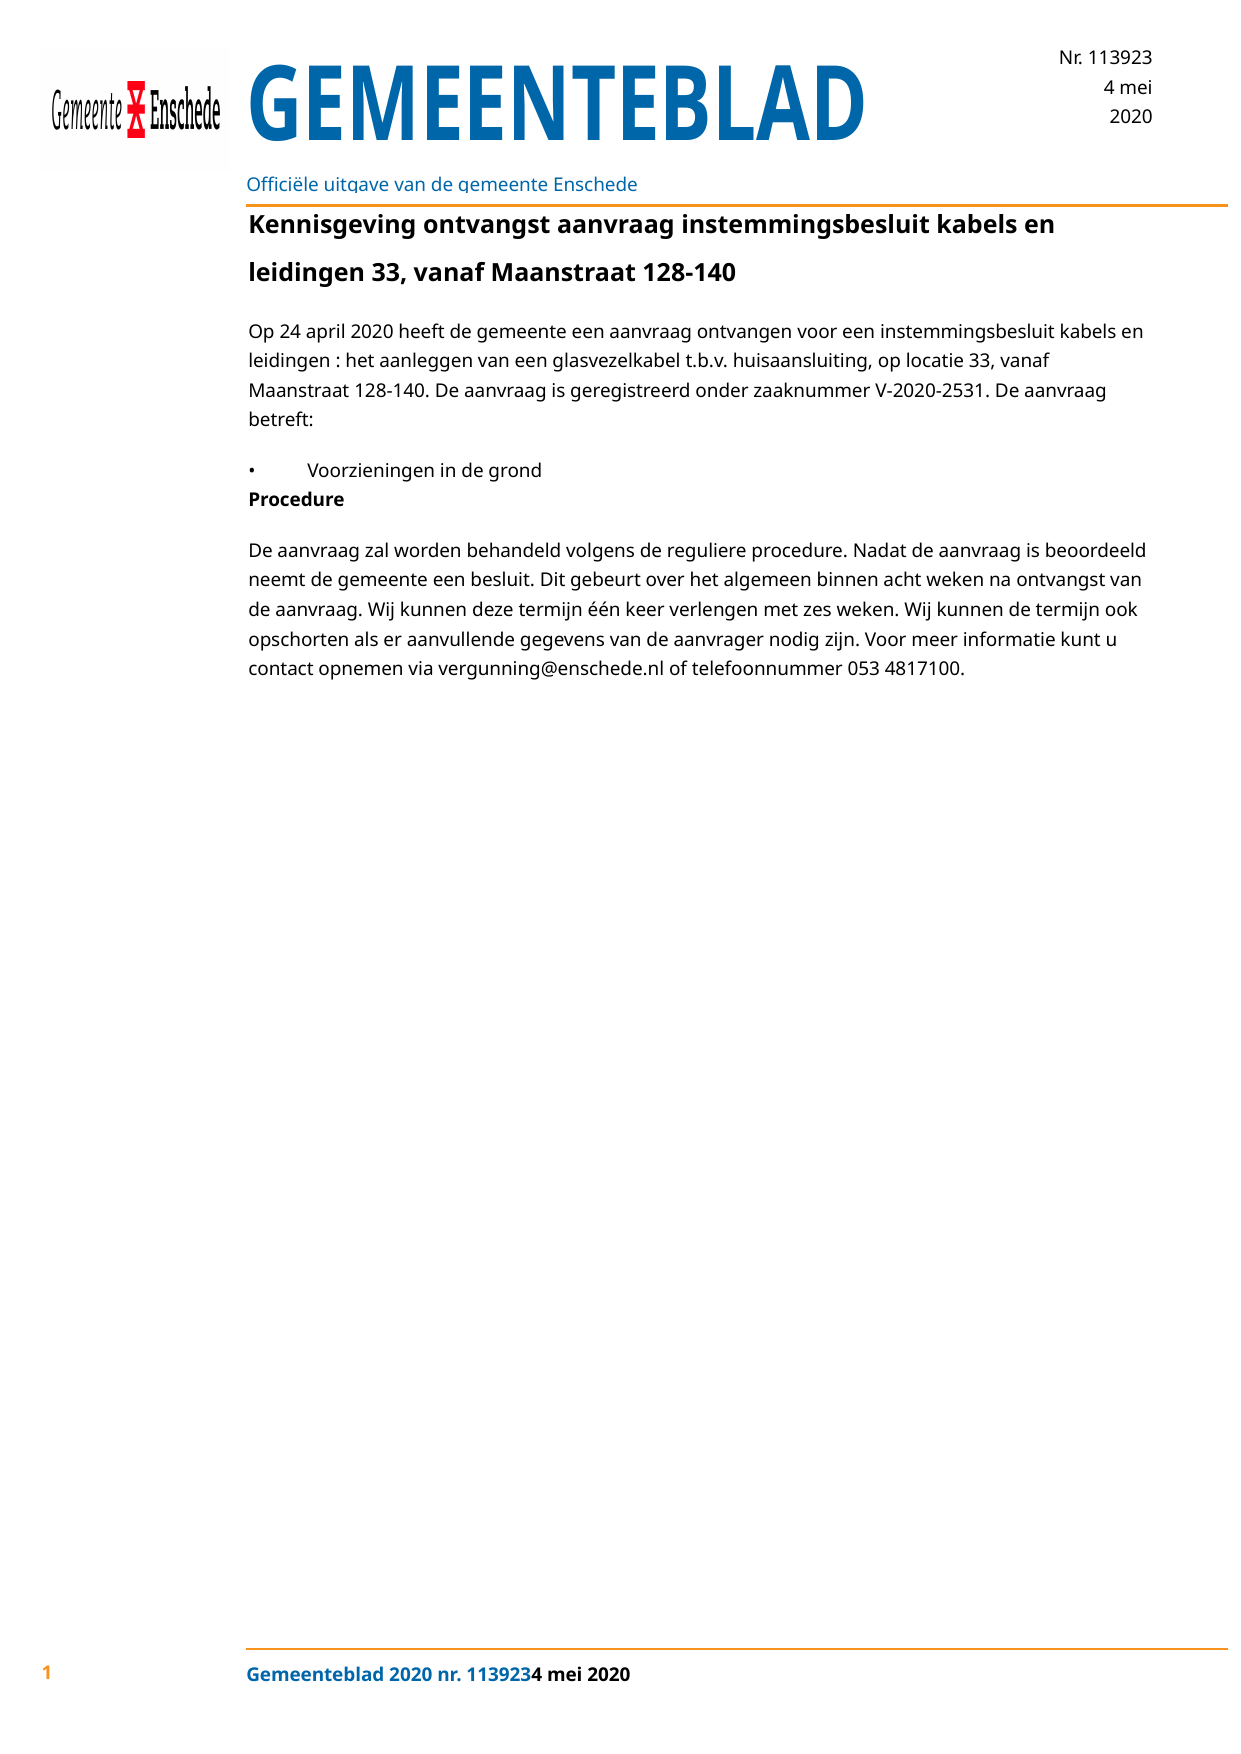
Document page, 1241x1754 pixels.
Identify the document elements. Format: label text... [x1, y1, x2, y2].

text Op 24 april 2020 heeft de gemeente een aanvraag ontvangen voor een instemmingsbesluit kabels en leidingen : het aanleggen van een glasvezelkabel t.b.v. huisaansluiting, op locatie 33, vanaf Maanstraat 128-140. De aanvraag is geregistreerd onder zaaknummer V-2020-2531. De aanvraag betreft: [248, 318, 1152, 432]
picture [41, 47, 231, 172]
text Kennisgeving ontvangst aanvraag instemmingsbesluit kabels en leidingen 33, vanaf Maanstraat 128-140 [248, 207, 1152, 288]
list Voorzieningen in de grond [248, 457, 1152, 483]
text De aanvraag zal worden behandeld volgens de reguliere procedure. Nadat de aanvraag is beoordeeld neemt de gemeente een besluit. Dit gebeurt over het algemeen binnen acht weken na ontvangst van de aanvraag. Wij kunnen deze termijn één keer verlengen met zes weken. Wij kunnen de termijn ook opschorten als er aanvullende gegevens van de aanvrager nodig zijn. Voor meer informatie kunt u contact opnemen via vergunning@enschede.nl of telefoonnummer 053 4817100. [248, 537, 1152, 681]
text Procedure [248, 487, 1152, 512]
